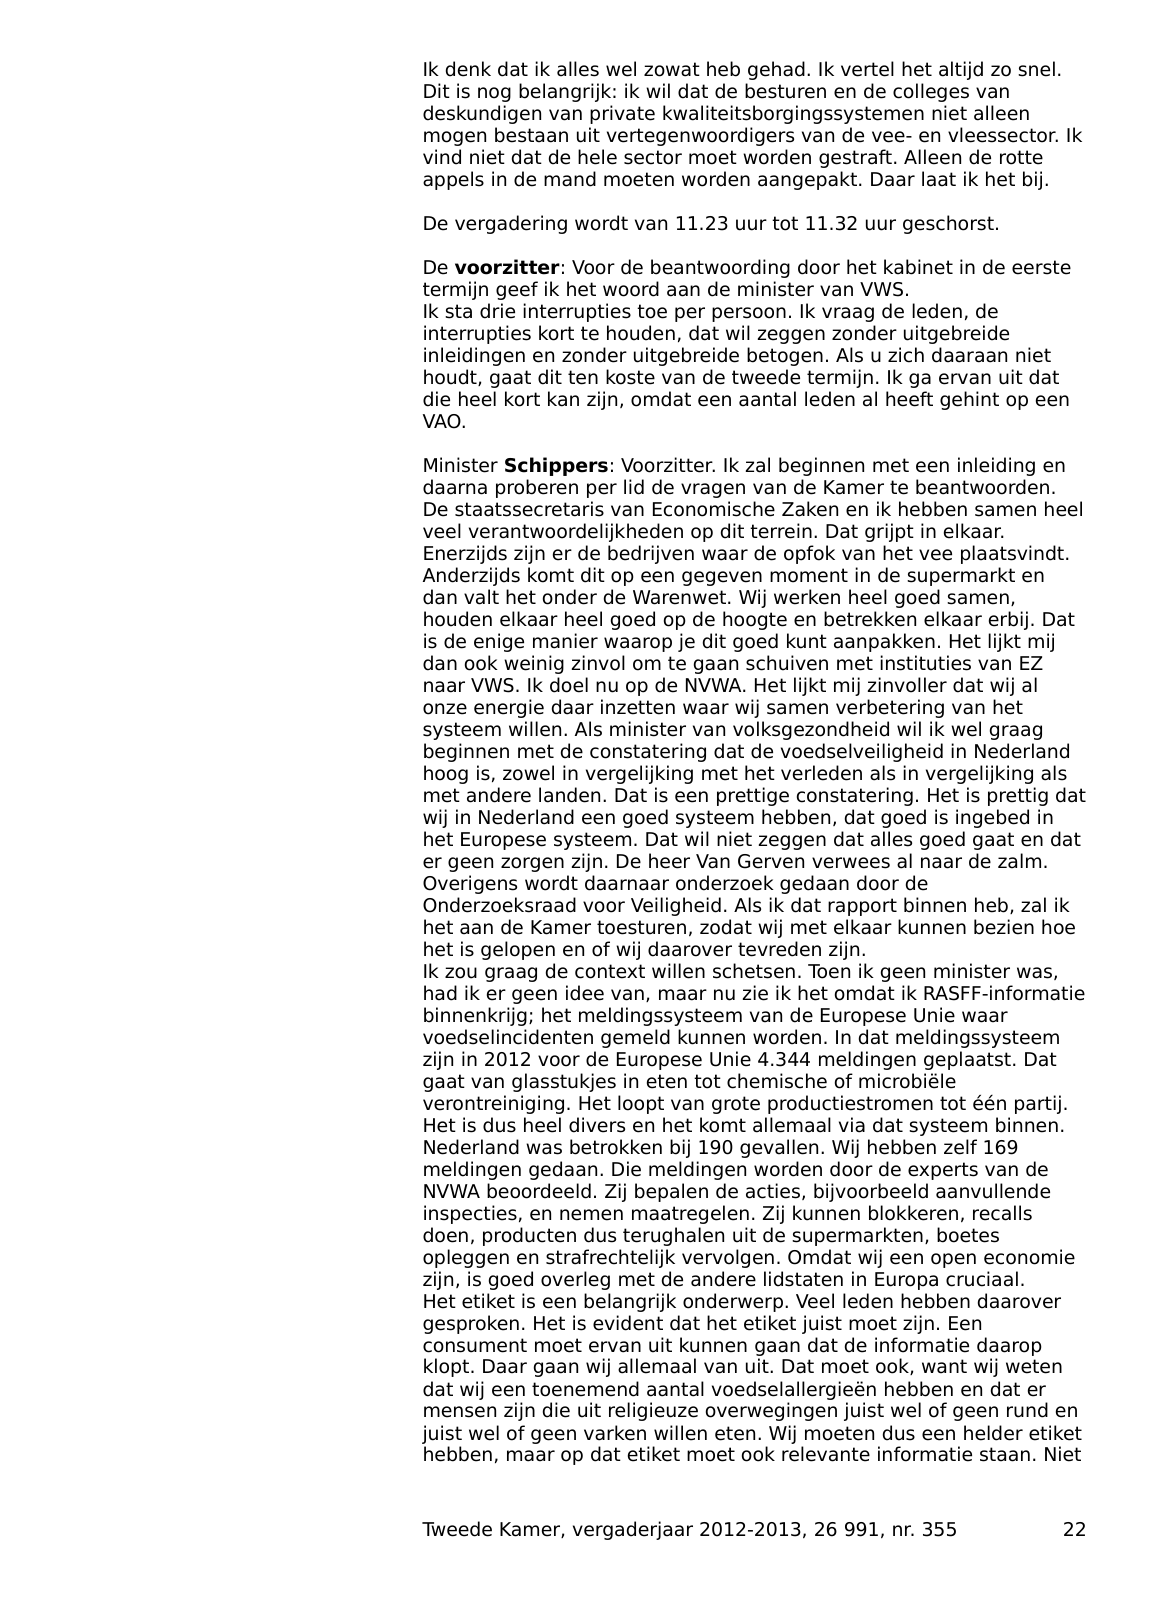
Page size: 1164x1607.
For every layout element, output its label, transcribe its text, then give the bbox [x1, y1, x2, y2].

text Minister Schippers: Voorzitter. Ik zal beginnen met een inleiding en daarna proberen per lid de vragen van de Kamer te beantwoorden. [422, 455, 1087, 499]
text Ik sta drie interrupties toe per persoon. Ik vraag de leden, de interrupties kort te houden, dat wil zeggen zonder uitgebreide inleidingen en zonder uitgebreide betogen. Als u zich daaraan niet houdt, gaat dit ten koste van de tweede termijn. Ik ga ervan uit dat die heel kort kan zijn, omdat een aantal leden al heeft gehint op een VAO. [422, 301, 1087, 433]
text Ik zou graag de context willen schetsen. Toen ik geen minister was, had ik er geen idee van, maar nu zie ik het omdat ik RASFF-informatie binnenkrijg; het meldingssysteem van de Europese Unie waar voedselincidenten gemeld kunnen worden. In dat meldingssysteem zijn in 2012 voor de Europese Unie 4.344 meldingen geplaatst. Dat gaat van glasstukjes in eten tot chemische of microbiële verontreiniging. Het loopt van grote productiestromen tot één partij. Het is dus heel divers en het komt allemaal via dat systeem binnen. Nederland was betrokken bij 190 gevallen. Wij hebben zelf 169 meldingen gedaan. Die meldingen worden door de experts van de NVWA beoordeeld. Zij bepalen de acties, bijvoorbeeld aanvullende inspecties, en nemen maatregelen. Zij kunnen blokkeren, recalls doen, producten dus terughalen uit de supermarkten, boetes opleggen en strafrechtelijk vervolgen. Omdat wij een open economie zijn, is goed overleg met de andere lidstaten in Europa cruciaal. [422, 961, 1087, 1291]
text Ik denk dat ik alles wel zowat heb gehad. Ik vertel het altijd zo snel. Dit is nog belangrijk: ik wil dat de besturen en de colleges van deskundigen van private kwaliteitsborgingssystemen niet alleen mogen bestaan uit vertegenwoordigers van de vee- en vleessector. Ik vind niet dat de hele sector moet worden gestraft. Alleen de rotte appels in de mand moeten worden aangepakt. Daar laat ik het bij. [422, 59, 1087, 191]
text De voorzitter: Voor de beantwoording door het kabinet in de eerste termijn geef ik het woord aan de minister van VWS. [422, 257, 1087, 301]
text De vergadering wordt van 11.23 uur tot 11.32 uur geschorst. [422, 213, 1087, 235]
text De staatssecretaris van Economische Zaken en ik hebben samen heel veel verantwoordelijkheden op dit terrein. Dat grijpt in elkaar. Enerzijds zijn er de bedrijven waar de opfok van het vee plaatsvindt. Anderzijds komt dit op een gegeven moment in de supermarkt en dan valt het onder de Warenwet. Wij werken heel goed samen, houden elkaar heel goed op de hoogte en betrekken elkaar erbij. Dat is de enige manier waarop je dit goed kunt aanpakken. Het lijkt mij dan ook weinig zinvol om te gaan schuiven met instituties van EZ naar VWS. Ik doel nu op de NVWA. Het lijkt mij zinvoller dat wij al onze energie daar inzetten waar wij samen verbetering van het systeem willen. Als minister van volksgezondheid wil ik wel graag beginnen met de constatering dat de voedselveiligheid in Nederland hoog is, zowel in vergelijking met het verleden als in vergelijking als met andere landen. Dat is een prettige constatering. Het is prettig dat wij in Nederland een goed systeem hebben, dat goed is ingebed in het Europese systeem. Dat wil niet zeggen dat alles goed gaat en dat er geen zorgen zijn. De heer Van Gerven verwees al naar de zalm. Overigens wordt daarnaar onderzoek gedaan door de Onderzoeksraad voor Veiligheid. Als ik dat rapport binnen heb, zal ik het aan de Kamer toesturen, zodat wij met elkaar kunnen bezien hoe het is gelopen en of wij daarover tevreden zijn. [422, 499, 1087, 961]
text Het etiket is een belangrijk onderwerp. Veel leden hebben daarover gesproken. Het is evident dat het etiket juist moet zijn. Een consument moet ervan uit kunnen gaan dat de informatie daarop klopt. Daar gaan wij allemaal van uit. Dat moet ook, want wij weten dat wij een toenemend aantal voedselallergieën hebben en dat er mensen zijn die uit religieuze overwegingen juist wel of geen rund en juist wel of geen varken willen eten. Wij moeten dus een helder etiket hebben, maar op dat etiket moet ook relevante informatie staan. Niet [422, 1291, 1087, 1466]
